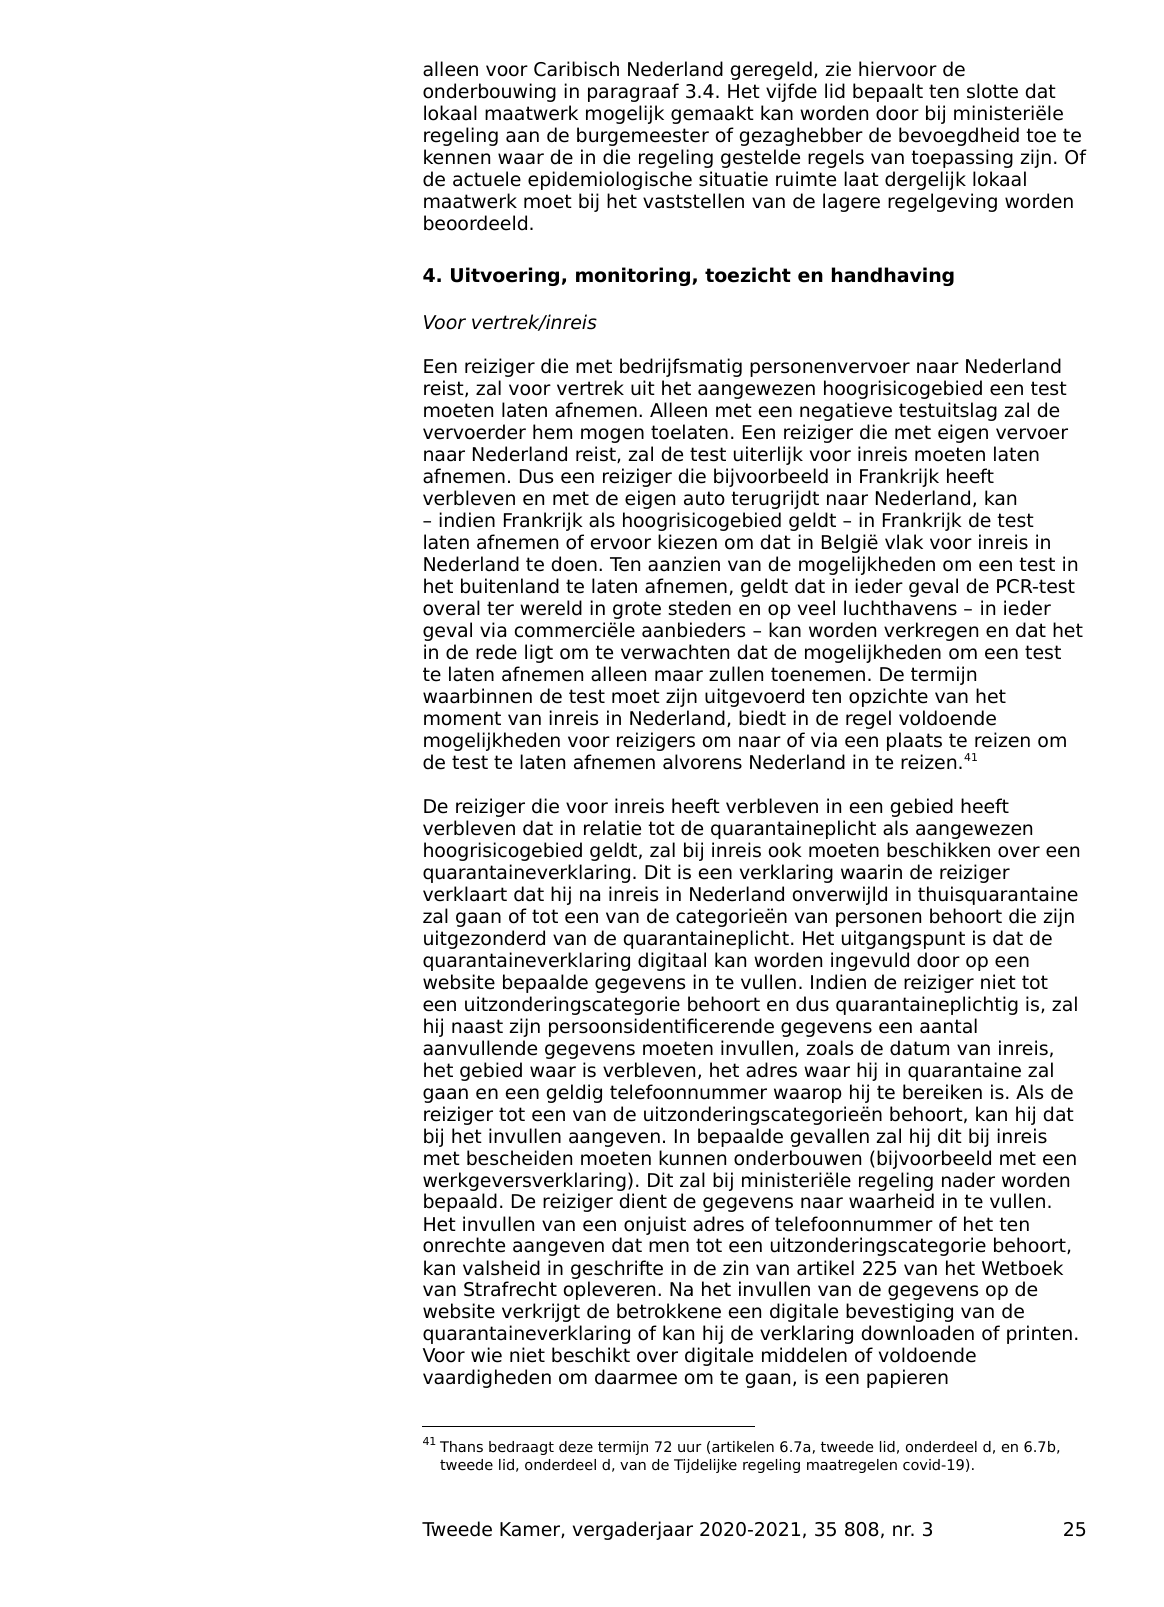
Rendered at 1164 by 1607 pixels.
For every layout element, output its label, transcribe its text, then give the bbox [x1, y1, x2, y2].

text Thans bedraagt deze termijn 72 uur (artikelen 6.7a, tweede lid, onderdeel d, en 6.7b, tweede lid, onderdeel d, van de Tijdelijke regeling maatregelen covid-19). [422, 1435, 1087, 1474]
text alleen voor Caribisch Nederland geregeld, zie hiervoor de onderbouwing in paragraaf 3.4. Het vijfde lid bepaalt ten slotte dat lokaal maatwerk mogelijk gemaakt kan worden door bij ministeriële regeling aan de burgemeester of gezaghebber de bevoegdheid toe te kennen waar de in die regeling gestelde regels van toepassing zijn. Of de actuele epidemiologische situatie ruimte laat dergelijk lokaal maatwerk moet bij het vaststellen van de lagere regelgeving worden beoordeeld. [422, 59, 1087, 235]
subtitle 4. Uitvoering, monitoring, toezicht en handhaving [422, 265, 1087, 287]
text Een reiziger die met bedrijfsmatig personenvervoer naar Nederland reist, zal voor vertrek uit het aangewezen hoogrisicogebied een test moeten laten afnemen. Alleen met een negatieve testuitslag zal de vervoerder hem mogen toelaten. Een reiziger die met eigen vervoer naar Nederland reist, zal de test uiterlijk voor inreis moeten laten afnemen. Dus een reiziger die bijvoorbeeld in Frankrijk heeft verbleven en met de eigen auto terugrijdt naar Nederland, kan – indien Frankrijk als hoogrisicogebied geldt – in Frankrijk de test laten afnemen of ervoor kiezen om dat in België vlak voor inreis in Nederland te doen. Ten aanzien van de mogelijkheden om een test in het buitenland te laten afnemen, geldt dat in ieder geval de PCR-test overal ter wereld in grote steden en op veel luchthavens – in ieder geval via commerciële aanbieders – kan worden verkregen en dat het in de rede ligt om te verwachten dat de mogelijkheden om een test te laten afnemen alleen maar zullen toenemen. De termijn waarbinnen de test moet zijn uitgevoerd ten opzichte van het moment van inreis in Nederland, biedt in de regel voldoende mogelijkheden voor reizigers om naar of via een plaats te reizen om de test te laten afnemen alvorens Nederland in te reizen. [422, 356, 1087, 774]
subtitle Voor vertrek/inreis [422, 312, 1087, 334]
text De reiziger die voor inreis heeft verbleven in een gebied heeft verbleven dat in relatie tot de quarantaineplicht als aangewezen hoogrisicogebied geldt, zal bij inreis ook moeten beschikken over een quarantaineverklaring. Dit is een verklaring waarin de reiziger verklaart dat hij na inreis in Nederland onverwijld in thuisquarantaine zal gaan of tot een van de categorieën van personen behoort die zijn uitgezonderd van de quarantaineplicht. Het uitgangspunt is dat de quarantaineverklaring digitaal kan worden ingevuld door op een website bepaalde gegevens in te vullen. Indien de reiziger niet tot een uitzonderingscategorie behoort en dus quarantaineplichtig is, zal hij naast zijn persoonsidentificerende gegevens een aantal aanvullende gegevens moeten invullen, zoals de datum van inreis, het gebied waar is verbleven, het adres waar hij in quarantaine zal gaan en een geldig telefoonnummer waarop hij te bereiken is. Als de reiziger tot een van de uitzonderingscategorieën behoort, kan hij dat bij het invullen aangeven. In bepaalde gevallen zal hij dit bij inreis met bescheiden moeten kunnen onderbouwen (bijvoorbeeld met een werkgeversverklaring). Dit zal bij ministeriële regeling nader worden bepaald. De reiziger dient de gegevens naar waarheid in te vullen. Het invullen van een onjuist adres of telefoonnummer of het ten onrechte aangeven dat men tot een uitzonderingscategorie behoort, kan valsheid in geschrifte in de zin van artikel 225 van het Wetboek van Strafrecht opleveren. Na het invullen van de gegevens op de website verkrijgt de betrokkene een digitale bevestiging van de quarantaineverklaring of kan hij de verklaring downloaden of printen. Voor wie niet beschikt over digitale middelen of voldoende vaardigheden om daarmee om te gaan, is een papieren [422, 796, 1087, 1389]
